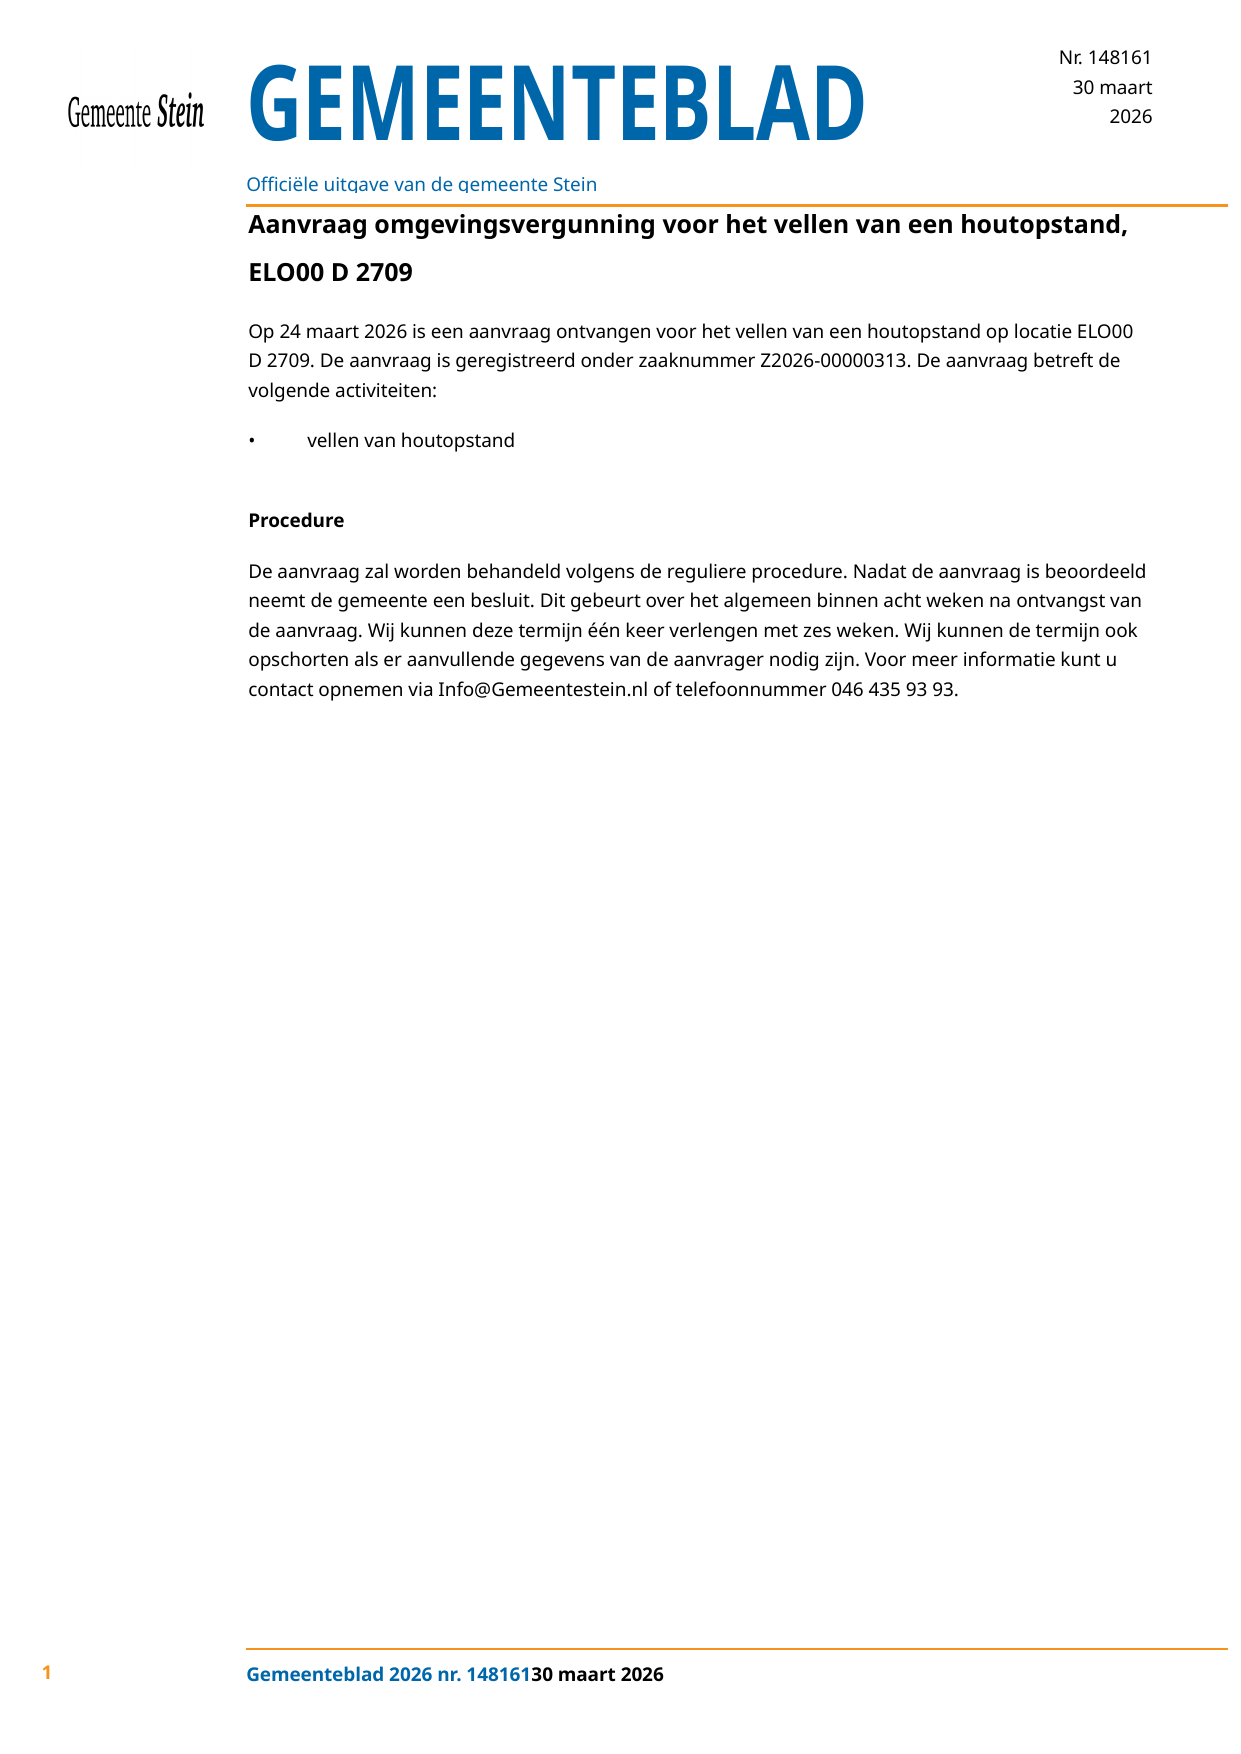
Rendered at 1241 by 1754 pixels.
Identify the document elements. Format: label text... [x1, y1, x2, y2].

text Op 24 maart 2026 is een aanvraag ontvangen voor het vellen van een houtopstand op locatie ELO00 D 2709. De aanvraag is geregistreerd onder zaaknummer Z2026-00000313. De aanvraag betreft de volgende activiteiten: [248, 318, 1152, 403]
text De aanvraag zal worden behandeld volgens de reguliere procedure. Nadat de aanvraag is beoordeeld neemt de gemeente een besluit. Dit gebeurt over het algemeen binnen acht weken na ontvangst van de aanvraag. Wij kunnen deze termijn één keer verlengen met zes weken. Wij kunnen de termijn ook opschorten als er aanvullende gegevens van de aanvrager nodig zijn. Voor meer informatie kunt u contact opnemen via Info@Gemeentestein.nl of telefoonnummer 046 435 93 93. [248, 558, 1152, 702]
text Procedure [248, 507, 1152, 533]
text Aanvraag omgevingsvergunning voor het vellen van een houtopstand, ELO00 D 2709 [248, 207, 1152, 288]
picture [41, 47, 231, 172]
list vellen van houtopstand [248, 427, 1152, 453]
